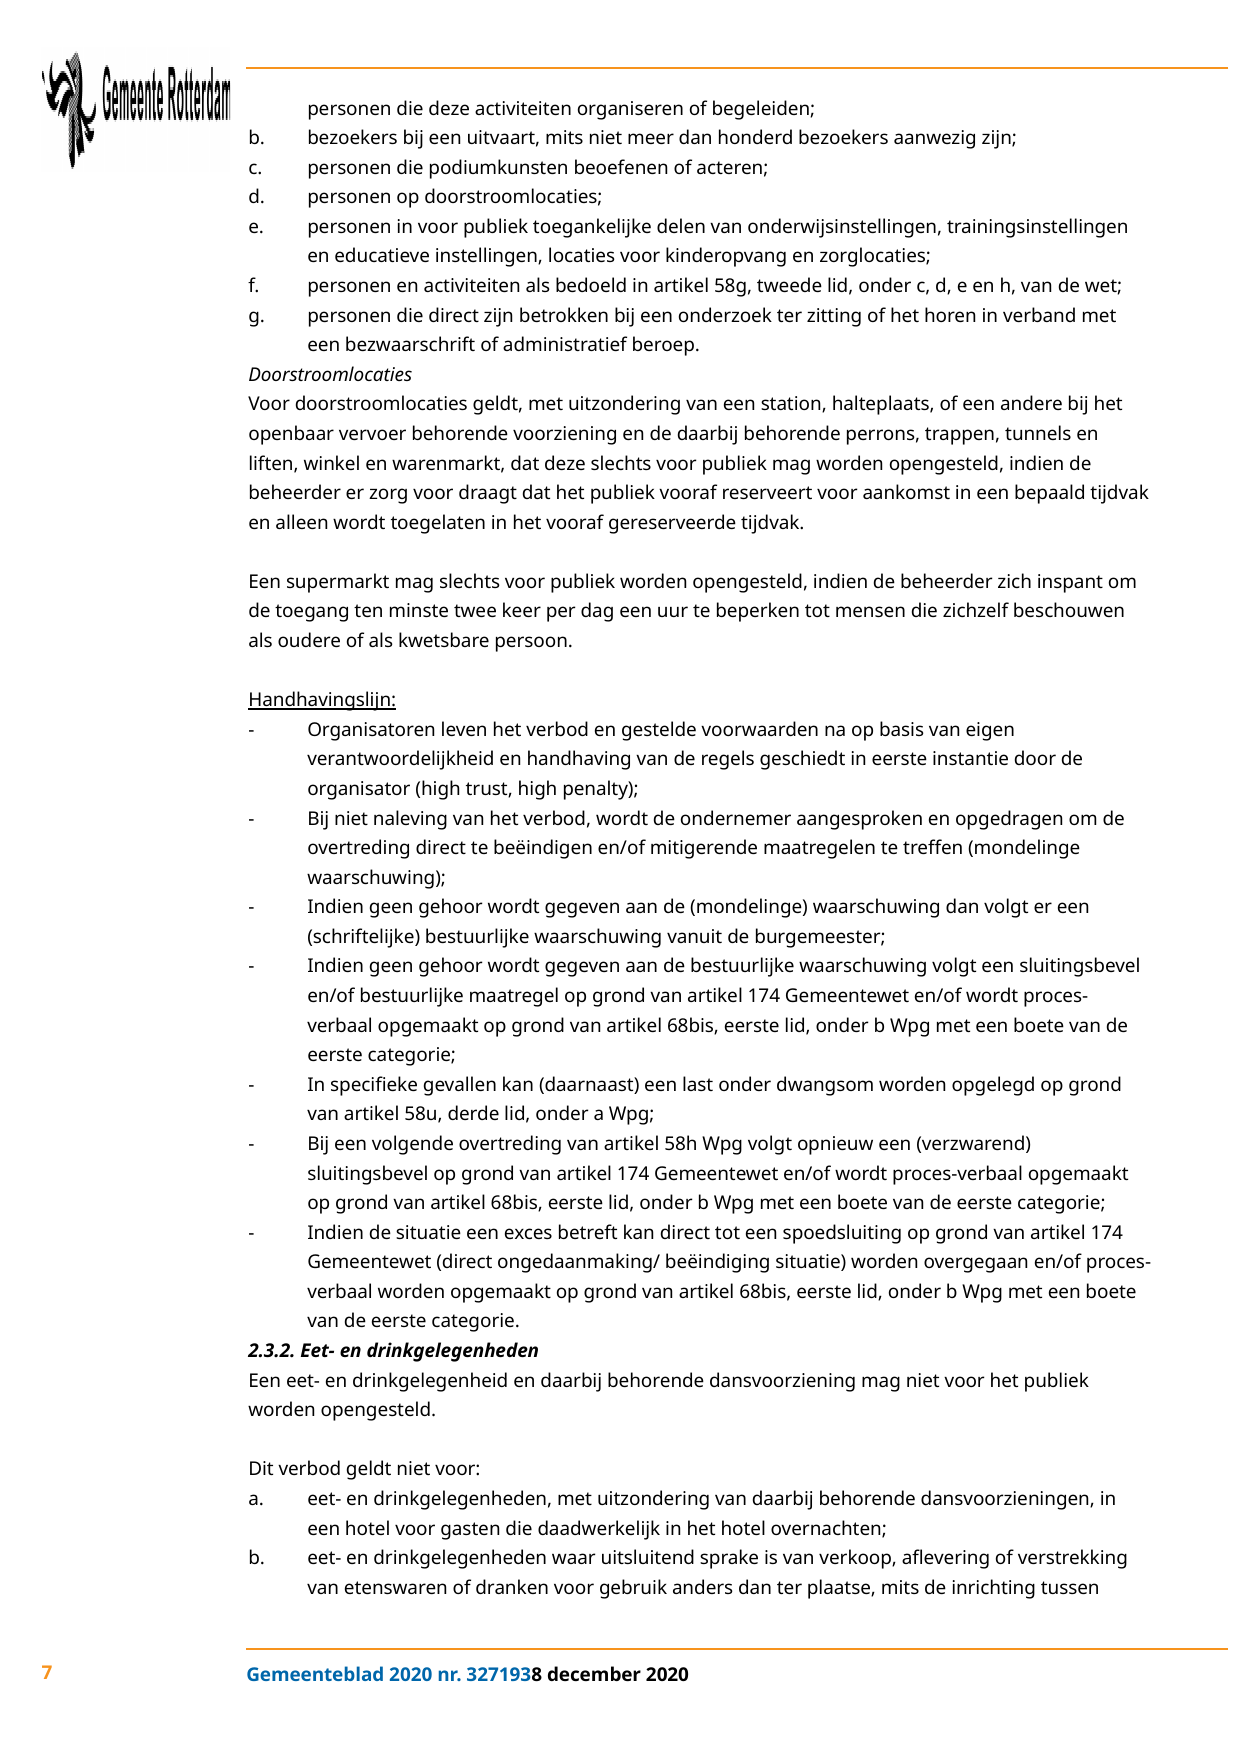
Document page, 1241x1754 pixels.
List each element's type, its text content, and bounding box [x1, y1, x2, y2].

text Doorstroomlocaties [248, 361, 1152, 387]
list eet- en drinkgelegenheden waar uitsluitend sprake is van verkoop, aflevering of verstrekking van etenswaren of dranken voor gebruik anders dan ter plaatse, mits de inrichting tussen [248, 1544, 1152, 1600]
list Bij een volgende overtreding van artikel 58h Wpg volgt opnieuw een (verzwarend) sluitingsbevel op grond van artikel 174 Gemeentewet en/of wordt proces-verbaal opgemaakt op grond van artikel 68bis, eerste lid, onder b Wpg met een boete van de eerste categorie; [248, 1130, 1152, 1215]
list personen en activiteiten als bedoeld in artikel 58g, tweede lid, onder c, d, e en h, van de wet; [248, 272, 1152, 298]
list personen in voor publiek toegankelijke delen van onderwijsinstellingen, trainingsinstellingen en educatieve instellingen, locaties voor kinderopvang en zorglocaties; [248, 213, 1152, 268]
list personen die direct zijn betrokken bij een onderzoek ter zitting of het horen in verband met een bezwaarschrift of administratief beroep. [248, 302, 1152, 357]
picture [41, 47, 231, 172]
text Een eet- en drinkgelegenheid en daarbij behorende dansvoorziening mag niet voor het publiek worden opengesteld. [248, 1367, 1152, 1422]
list Organisatoren leven het verbod en gestelde voorwaarden na op basis van eigen verantwoordelijkheid en handhaving van de regels geschiedt in eerste instantie door de organisator (high trust, high penalty); [248, 716, 1152, 801]
list Indien geen gehoor wordt gegeven aan de (mondelinge) waarschuwing dan volgt er een (schriftelijke) bestuurlijke waarschuwing vanuit de burgemeester; [248, 893, 1152, 949]
list personen die podiumkunsten beoefenen of acteren; [248, 154, 1152, 180]
list Bij niet naleving van het verbod, wordt de ondernemer aangesproken en opgedragen om de overtreding direct te beëindigen en/of mitigerende maatregelen te treffen (mondelinge waarschuwing); [248, 805, 1152, 890]
list Indien de situatie een exces betreft kan direct tot een spoedsluiting op grond van artikel 174 Gemeentewet (direct ongedaanmaking/ beëindiging situatie) worden overgegaan en/of proces-verbaal worden opgemaakt op grond van artikel 68bis, eerste lid, onder b Wpg met een boete van de eerste categorie. [248, 1219, 1152, 1333]
list personen die deze activiteiten organiseren of begeleiden; [248, 95, 1152, 121]
list Indien geen gehoor wordt gegeven aan de bestuurlijke waarschuwing volgt een sluitingsbevel en/of bestuurlijke maatregel op grond van artikel 174 Gemeentewet en/of wordt proces-verbaal opgemaakt op grond van artikel 68bis, eerste lid, onder b Wpg met een boete van de eerste categorie; [248, 953, 1152, 1067]
text 2.3.2. Eet- en drinkgelegenheden [248, 1337, 1152, 1363]
list In specifieke gevallen kan (daarnaast) een last onder dwangsom worden opgelegd op grond van artikel 58u, derde lid, onder a Wpg; [248, 1071, 1152, 1126]
text Handhavingslijn: [248, 686, 1152, 712]
list personen op doorstroomlocaties; [248, 183, 1152, 209]
text Een supermarkt mag slechts voor publiek worden opengesteld, indien de beheerder zich inspant om de toegang ten minste twee keer per dag een uur te beperken tot mensen die zichzelf beschouwen als oudere of als kwetsbare persoon. [248, 568, 1152, 653]
list bezoekers bij een uitvaart, mits niet meer dan honderd bezoekers aanwezig zijn; [248, 124, 1152, 150]
text Voor doorstroomlocaties geldt, met uitzondering van een station, halteplaats, of een andere bij het openbaar vervoer behorende voorziening en de daarbij behorende perrons, trappen, tunnels en liften, winkel en warenmarkt, dat deze slechts voor publiek mag worden opengesteld, indien de beheerder er zorg voor draagt dat het publiek vooraf reserveert voor aankomst in een bepaald tijdvak en alleen wordt toegelaten in het vooraf gereserveerde tijdvak. [248, 391, 1152, 535]
text Dit verbod geldt niet voor: [248, 1456, 1152, 1481]
list eet- en drinkgelegenheden, met uitzondering van daarbij behorende dansvoorzieningen, in een hotel voor gasten die daadwerkelijk in het hotel overnachten; [248, 1485, 1152, 1541]
